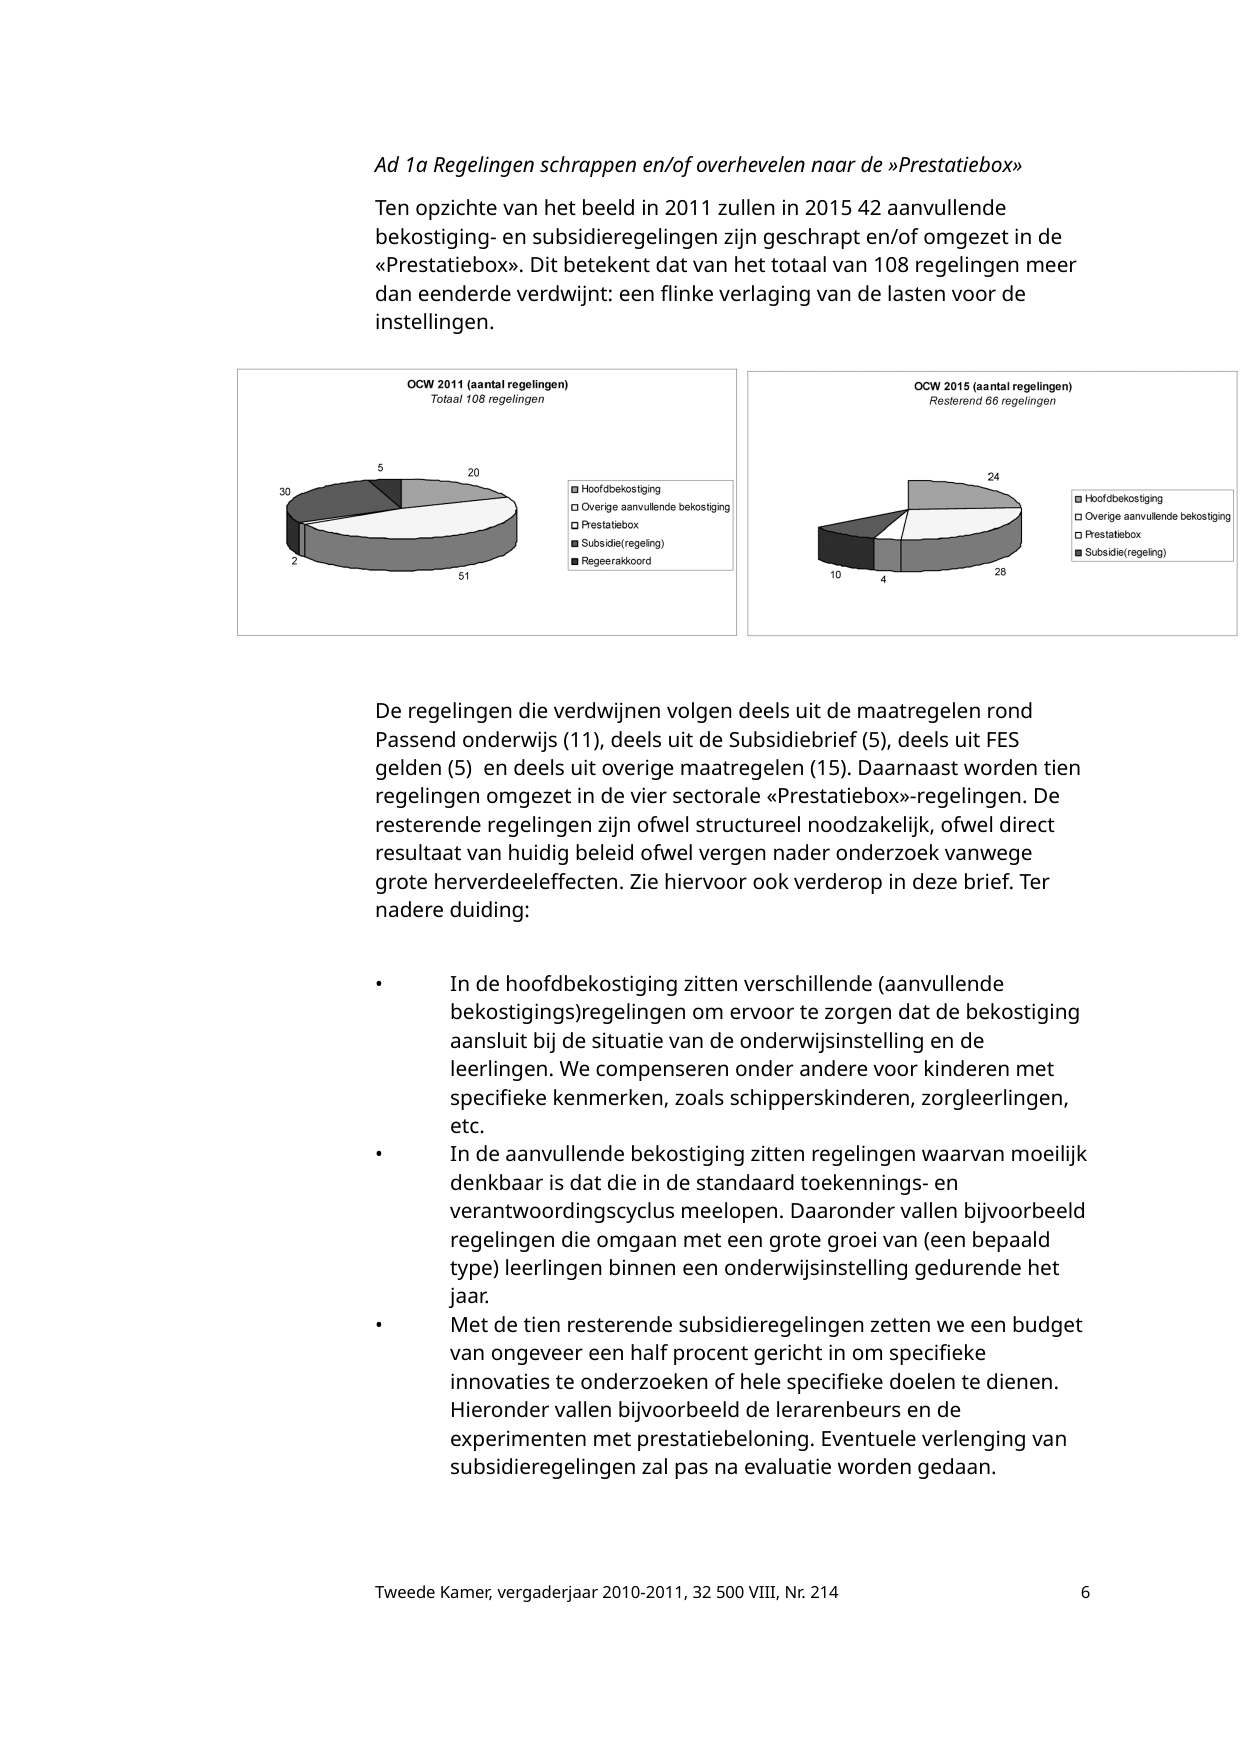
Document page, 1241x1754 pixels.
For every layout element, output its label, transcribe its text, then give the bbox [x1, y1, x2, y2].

text Ad 1a Regelingen schrappen en/of overhevelen naar de »Prestatiebox» [375, 150, 1090, 178]
list Met de tien resterende subsidieregelingen zetten we een budget van ongeveer een half procent gericht in om specifieke innovaties te onderzoeken of hele specifieke doelen te dienen. Hieronder vallen bijvoorbeeld de lerarenbeurs en de experimenten met prestatiebeloning. Eventuele verlenging van subsidieregelingen zal pas na evaluatie worden gedaan. [375, 1310, 1090, 1481]
text De regelingen die verdwijnen volgen deels uit de maatregelen rond Passend onderwijs (11), deels uit de Subsidiebrief (5), deels uit FES gelden (5) en deels uit overige maatregelen (15). Daarnaast worden tien regelingen omgezet in de vier sectorale «Prestatiebox»-regelingen. De resterende regelingen zijn ofwel structureel noodzakelijk, ofwel direct resultaat van huidig beleid ofwel vergen nader onderzoek vanwege grote herverdeeleffecten. Zie hiervoor ook verderop in deze brief. Ter nadere duiding: [375, 696, 1090, 924]
picture [233, 365, 1241, 638]
list In de hoofdbekostiging zitten verschillende (aanvullende bekostigings)regelingen om ervoor te zorgen dat de bekostiging aansluit bij de situatie van de onderwijsinstelling en de leerlingen. We compenseren onder andere voor kinderen met specifieke kenmerken, zoals schipperskinderen, zorgleerlingen, etc. [375, 969, 1090, 1139]
text Ten opzichte van het beeld in 2011 zullen in 2015 42 aanvullende bekostiging- en subsidieregelingen zijn geschrapt en/of omgezet in de «Prestatiebox». Dit betekent dat van het totaal van 108 regelingen meer dan eenderde verdwijnt: een flinke verlaging van de lasten voor de instellingen. [375, 193, 1090, 336]
list In de aanvullende bekostiging zitten regelingen waarvan moeilijk denkbaar is dat die in de standaard toekennings- en verantwoordingscyclus meelopen. Daaronder vallen bijvoorbeeld regelingen die omgaan met een grote groei van (een bepaald type) leerlingen binnen een onderwijsinstelling gedurende het jaar. [375, 1139, 1090, 1310]
